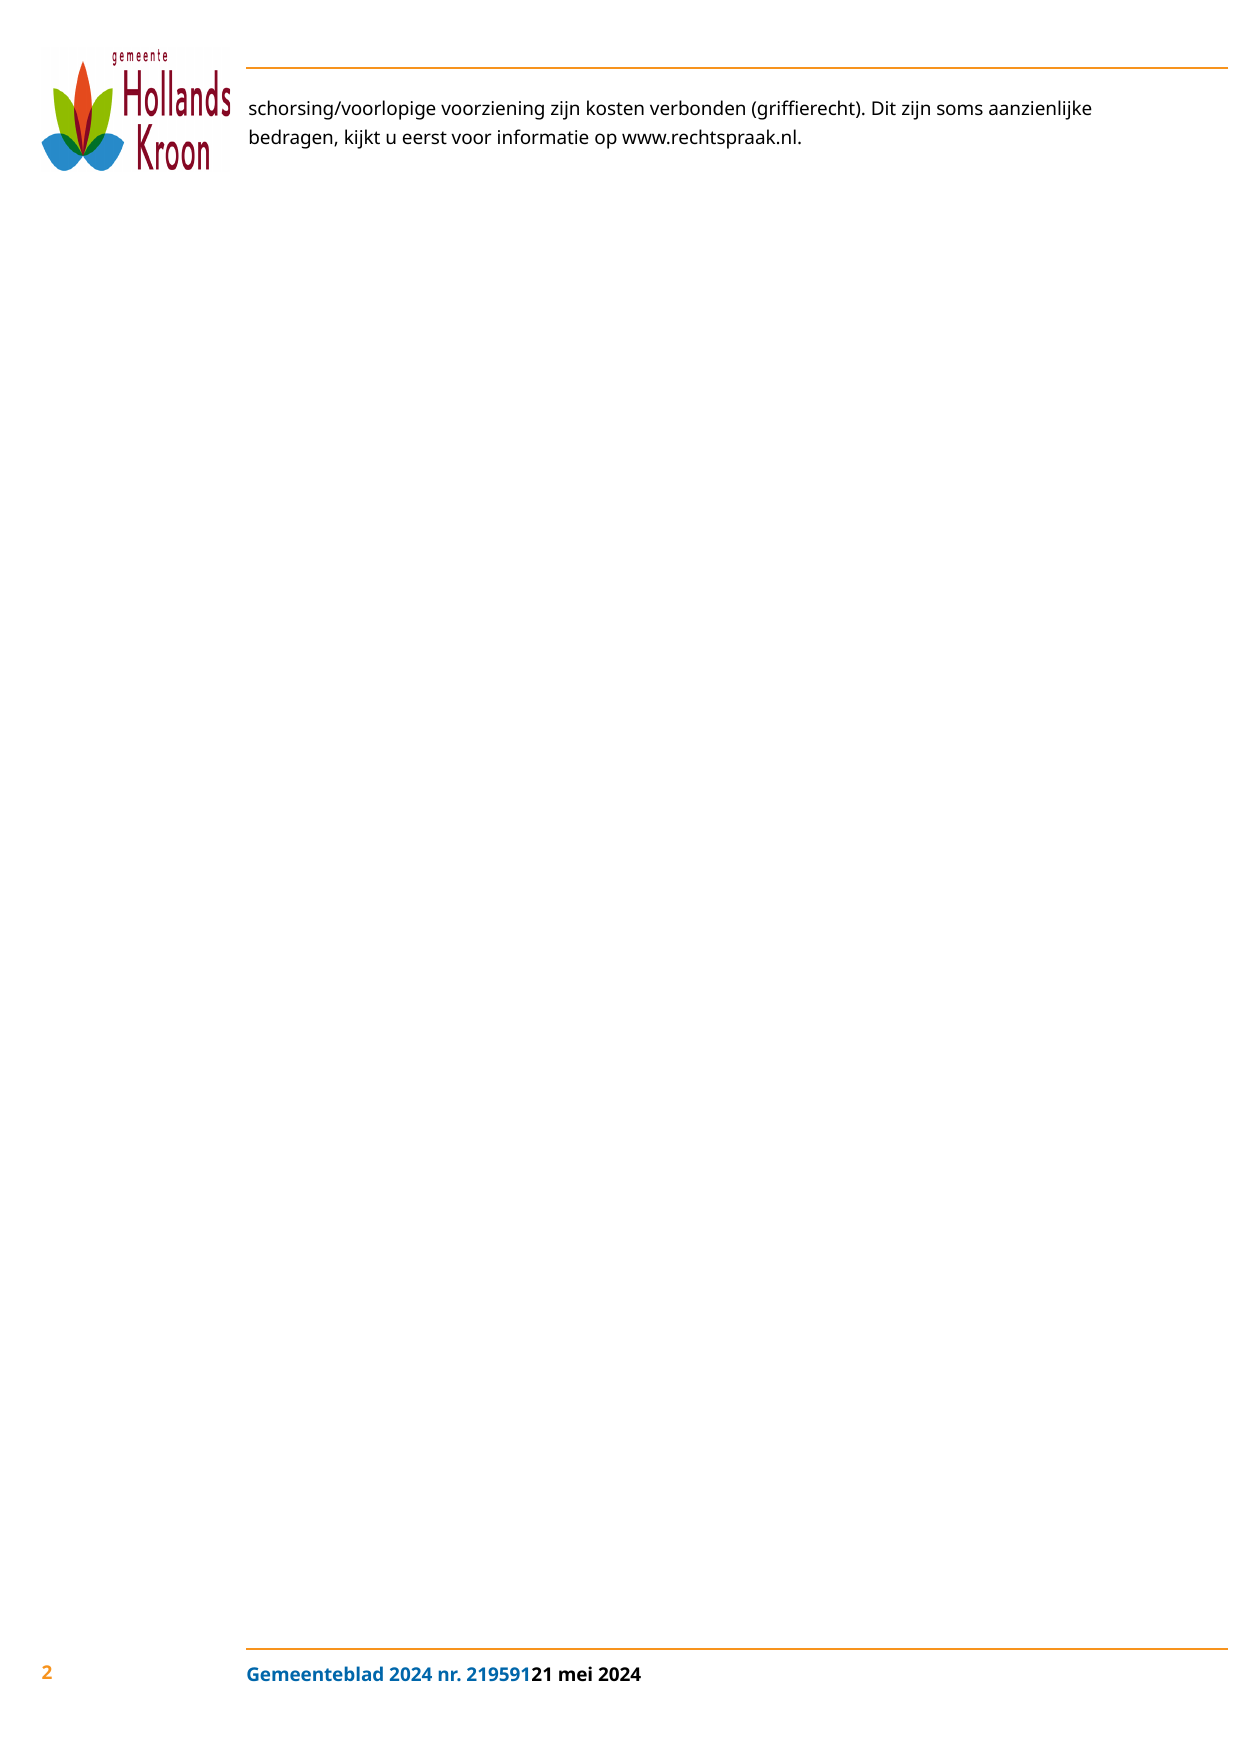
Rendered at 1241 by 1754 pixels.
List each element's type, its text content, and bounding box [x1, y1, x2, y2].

text schorsing/voorlopige voorziening zijn kosten verbonden (griffierecht). Dit zijn soms aanzienlijke bedragen, kijkt u eerst voor informatie op www.rechtspraak.nl. [248, 95, 1152, 150]
picture [41, 47, 231, 172]
